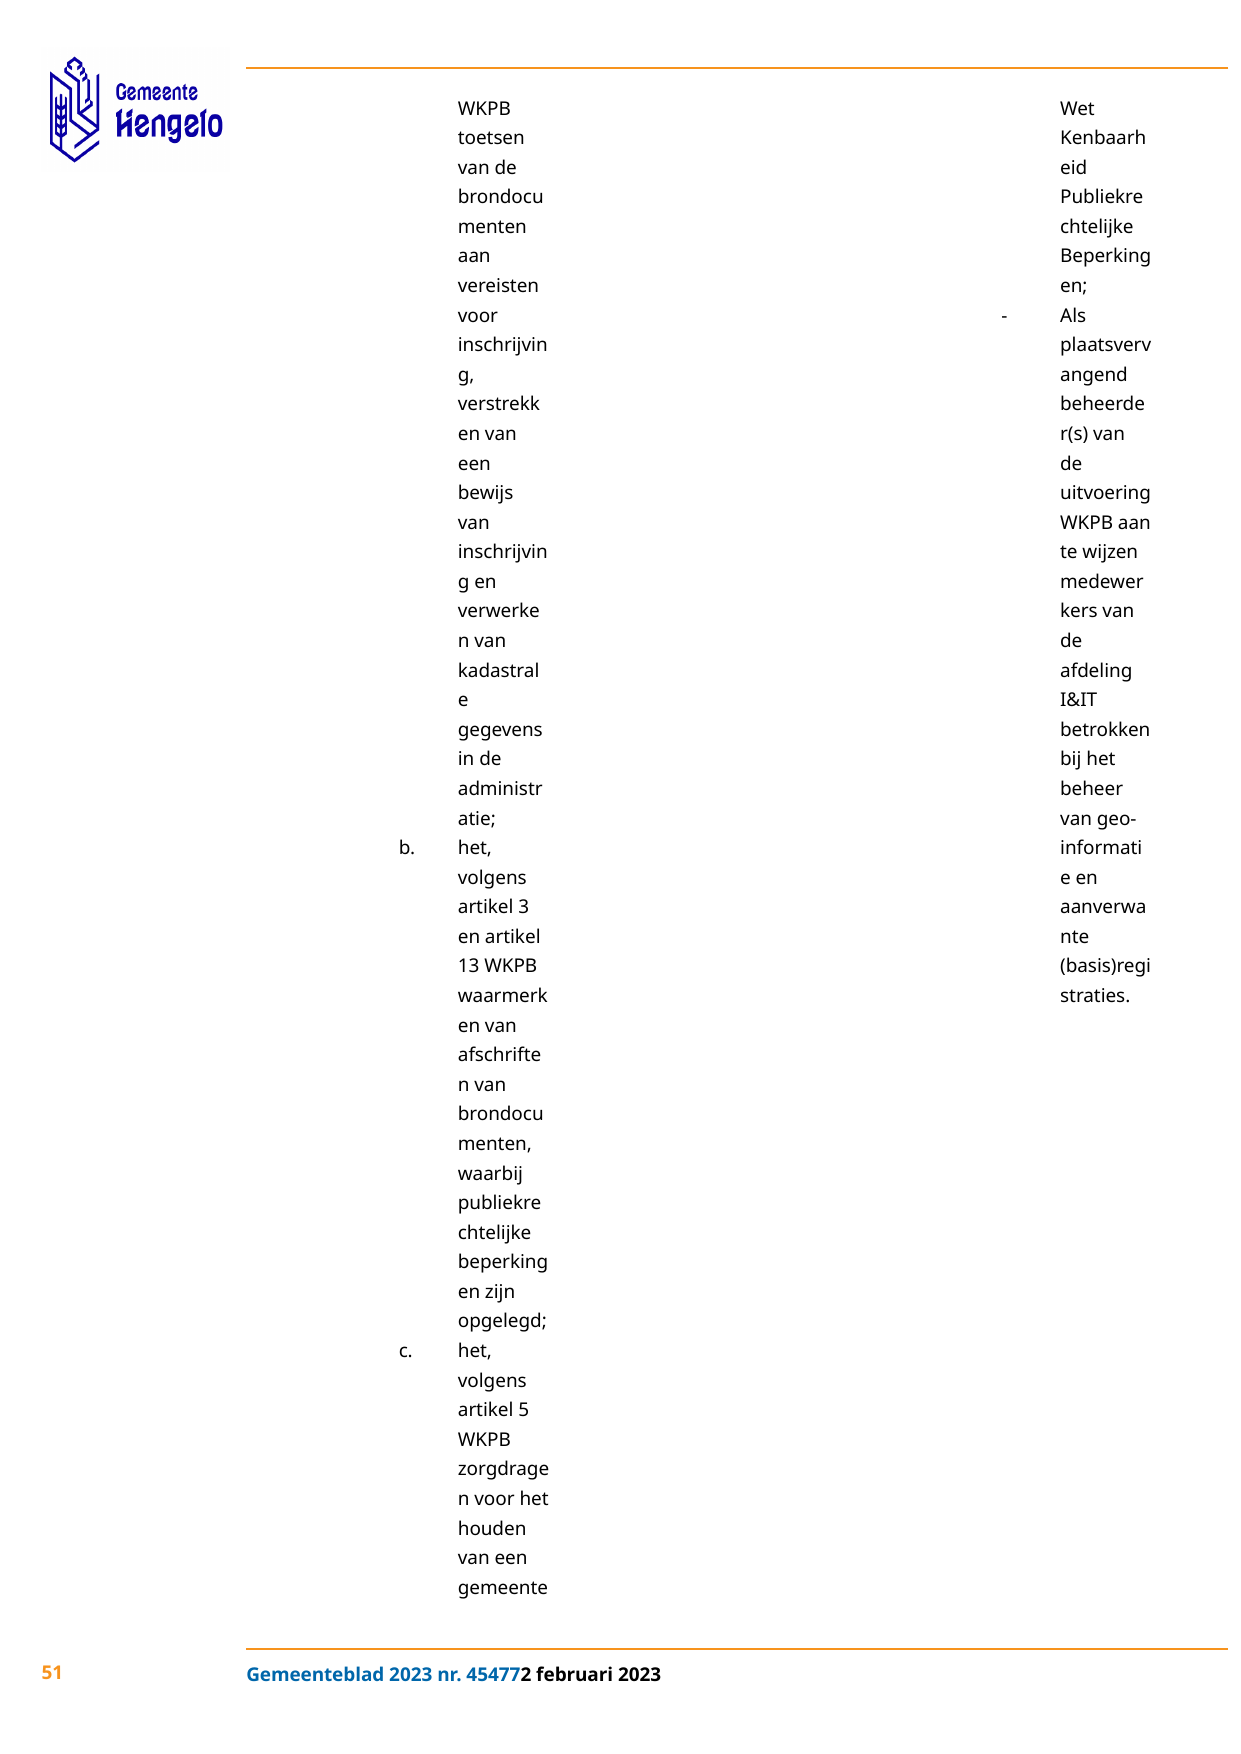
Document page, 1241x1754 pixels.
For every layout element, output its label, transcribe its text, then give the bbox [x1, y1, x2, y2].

table_cell [700, 95, 850, 1600]
table_cell [248, 95, 398, 1600]
picture [41, 47, 231, 172]
table_cell [549, 95, 700, 1600]
table_cell WKPB toetsen van de brondocumenten aan vereisten voor inschrijving, verstrekken van een bewijs van inschrijving en verwerken van kadastrale gegevens in de administratie; het, volgens artikel 3 en artikel 13 WKPB waarmerken van afschriften van brondocumenten, waarbij publiekrechtelijke beperkingen zijn opgelegd; het, volgens artikel 5 WKPB zorgdragen voor het houden van een gemeente [399, 95, 549, 1600]
table_cell Wet Kenbaarheid Publiekrechtelijke Beperkingen; Als plaatsvervangend beheerder(s) van de uitvoering WKPB aan te wijzen medewerkers van de afdeling I&IT betrokken bij het beheer van geo-informatie en aanverwante (basis)registraties. [1001, 95, 1152, 1600]
table_cell [850, 95, 1001, 1600]
